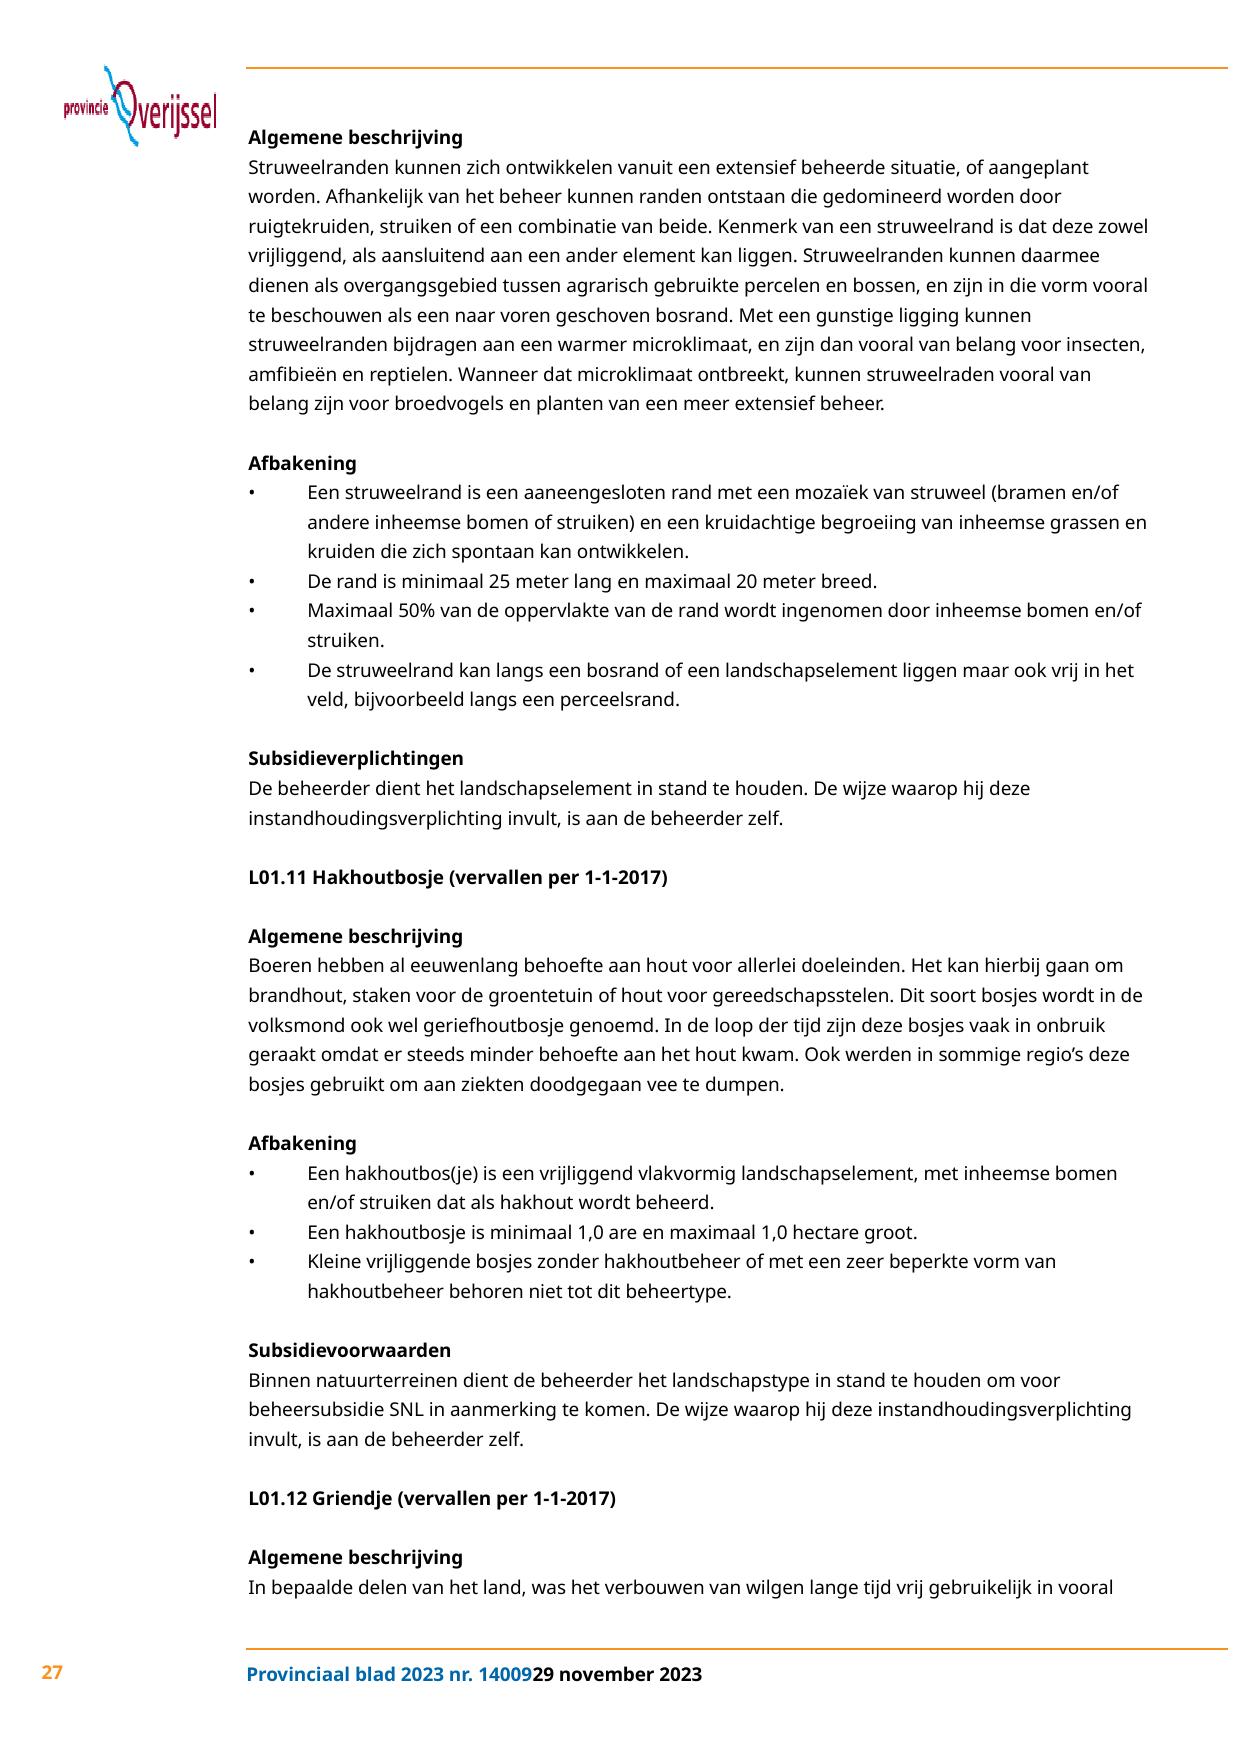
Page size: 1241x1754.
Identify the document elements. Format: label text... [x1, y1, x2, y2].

text Algemene beschrijving [248, 124, 1152, 150]
text Subsidieverplichtingen [248, 746, 1152, 771]
text In bepaalde delen van het land, was het verbouwen van wilgen lange tijd vrij gebruikelijk in vooral [248, 1574, 1152, 1600]
text L01.12 Griendje (vervallen per 1-1-2017) [248, 1485, 1152, 1511]
text Afbakening [248, 1130, 1152, 1156]
text Subsidievoorwaarden [248, 1337, 1152, 1363]
text Algemene beschrijving [248, 923, 1152, 949]
text Afbakening [248, 450, 1152, 476]
list Een hakhoutbosje is minimaal 1,0 are en maximaal 1,0 hectare groot. [248, 1219, 1152, 1245]
text Binnen natuurterreinen dient de beheerder het landschapstype in stand te houden om voor beheersubsidie SNL in aanmerking te komen. De wijze waarop hij deze instandhoudingsverplichting invult, is aan de beheerder zelf. [248, 1367, 1152, 1452]
picture [41, 47, 231, 172]
text De beheerder dient het landschapselement in stand te houden. De wijze waarop hij deze instandhoudingsverplichting invult, is aan de beheerder zelf. [248, 775, 1152, 831]
list Maximaal 50% van de oppervlakte van de rand wordt ingenomen door inheemse bomen en/of struiken. [248, 598, 1152, 653]
text Struweelranden kunnen zich ontwikkelen vanuit een extensief beheerde situatie, of aangeplant worden. Afhankelijk van het beheer kunnen randen ontstaan die gedomineerd worden door ruigtekruiden, struiken of een combinatie van beide. Kenmerk van een struweelrand is dat deze zowel vrijliggend, als aansluitend aan een ander element kan liggen. Struweelranden kunnen daarmee dienen als overgangsgebied tussen agrarisch gebruikte percelen en bossen, en zijn in die vorm vooral te beschouwen als een naar voren geschoven bosrand. Met een gunstige ligging kunnen struweelranden bijdragen aan een warmer microklimaat, en zijn dan vooral van belang voor insecten, amfibieën en reptielen. Wanneer dat microklimaat ontbreekt, kunnen struweelraden vooral van belang zijn voor broedvogels en planten van een meer extensief beheer. [248, 154, 1152, 416]
list Een hakhoutbos(je) is een vrijliggend vlakvormig landschapselement, met inheemse bomen en/of struiken dat als hakhout wordt beheerd. [248, 1160, 1152, 1215]
list Kleine vrijliggende bosjes zonder hakhoutbeheer of met een zeer beperkte vorm van hakhoutbeheer behoren niet tot dit beheertype. [248, 1248, 1152, 1304]
text Boeren hebben al eeuwenlang behoefte aan hout voor allerlei doeleinden. Het kan hierbij gaan om brandhout, staken voor de groentetuin of hout voor gereedschapsstelen. Dit soort bosjes wordt in de volksmond ook wel geriefhoutbosje genoemd. In de loop der tijd zijn deze bosjes vaak in onbruik geraakt omdat er steeds minder behoefte aan het hout kwam. Ook werden in sommige regio’s deze bosjes gebruikt om aan ziekten doodgegaan vee te dumpen. [248, 953, 1152, 1097]
text Algemene beschrijving [248, 1544, 1152, 1570]
list Een struweelrand is een aaneengesloten rand met een mozaïek van struweel (bramen en/of andere inheemse bomen of struiken) en een kruidachtige begroeiing van inheemse grassen en kruiden die zich spontaan kan ontwikkelen. [248, 479, 1152, 564]
text L01.11 Hakhoutbosje (vervallen per 1-1-2017) [248, 864, 1152, 890]
list De rand is minimaal 25 meter lang en maximaal 20 meter breed. [248, 568, 1152, 594]
list De struweelrand kan langs een bosrand of een landschapselement liggen maar ook vrij in het veld, bijvoorbeeld langs een perceelsrand. [248, 657, 1152, 712]
